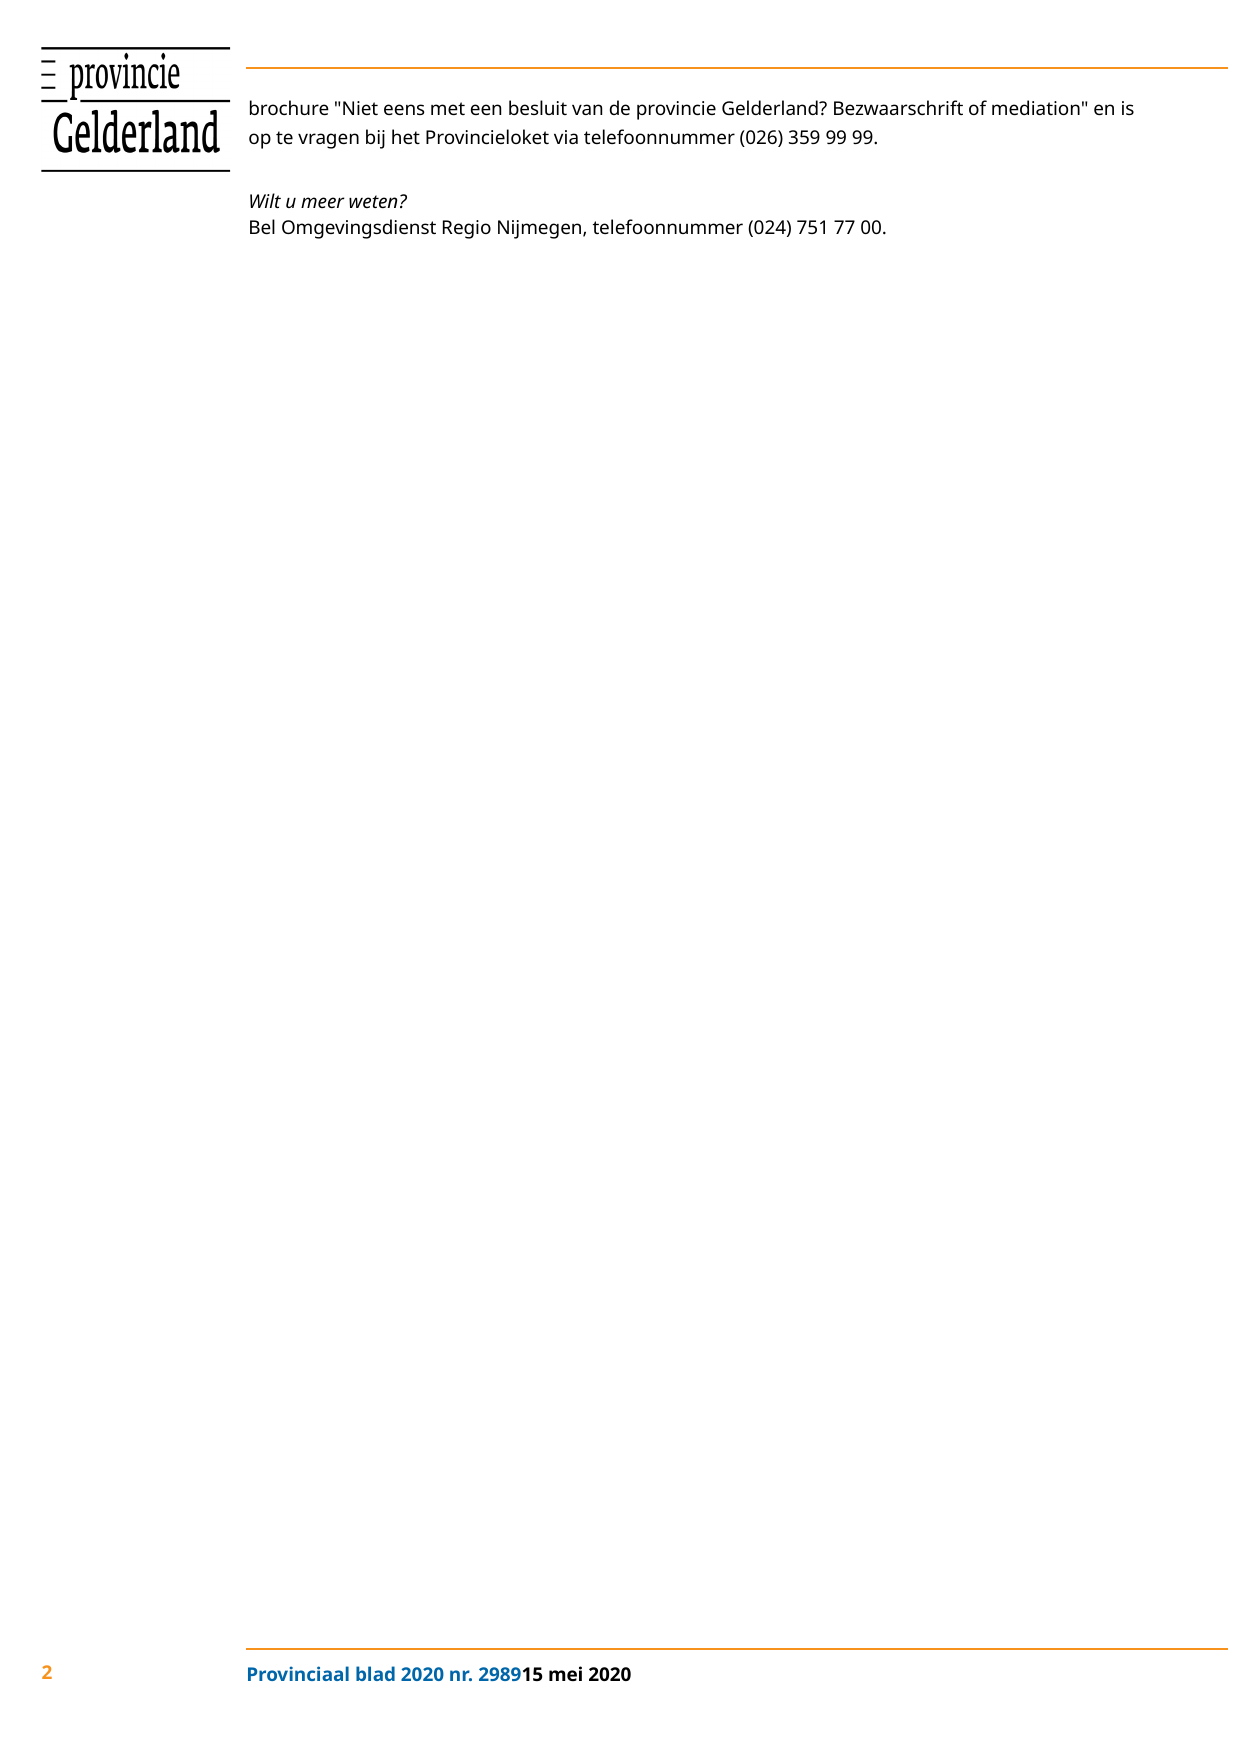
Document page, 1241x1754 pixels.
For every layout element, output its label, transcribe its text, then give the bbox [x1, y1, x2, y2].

text Bel Omgevingsdienst Regio Nijmegen, telefoonnummer (024) 751 77 00. [248, 214, 1152, 240]
text brochure "Niet eens met een besluit van de provincie Gelderland? Bezwaarschrift of mediation" en is op te vragen bij het Provincieloket via telefoonnummer (026) 359 99 99. [248, 95, 1152, 150]
text Wilt u meer weten? [248, 188, 1152, 214]
picture [41, 47, 231, 172]
